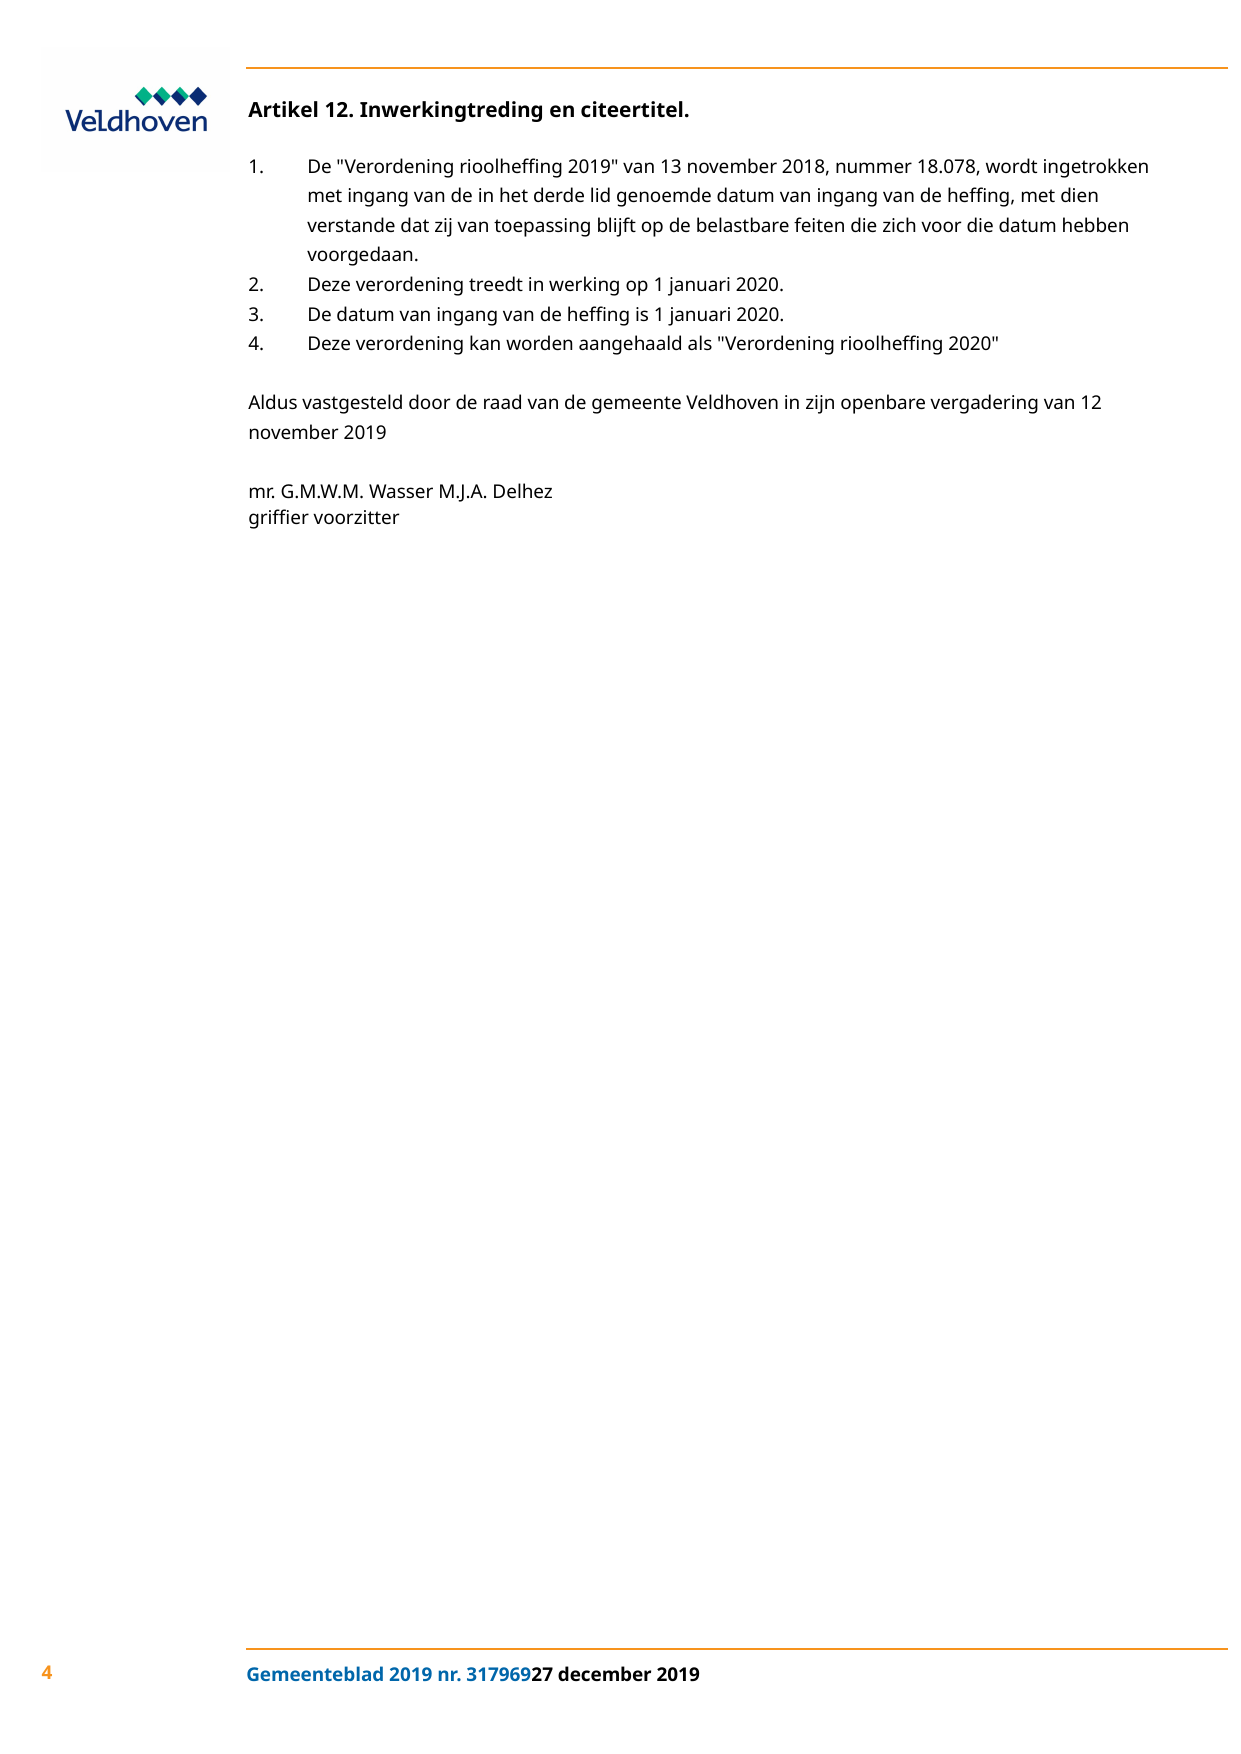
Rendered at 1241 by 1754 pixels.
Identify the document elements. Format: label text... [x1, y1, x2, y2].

list De datum van ingang van de heffing is 1 januari 2020. [248, 301, 1152, 326]
list Deze verordening kan worden aangehaald als "Verordening rioolheffing 2020" [248, 330, 1152, 356]
picture [41, 47, 231, 172]
list Deze verordening treedt in werking op 1 januari 2020. [248, 271, 1152, 297]
text mr. G.M.W.M. Wasser M.J.A. Delhez [248, 478, 1152, 504]
text griffier voorzitter [248, 504, 1152, 530]
list De "Verordening rioolheffing 2019" van 13 november 2018, nummer 18.078, wordt ingetrokken met ingang van de in het derde lid genoemde datum van ingang van de heffing, met dien verstande dat zij van toepassing blijft op de belastbare feiten die zich voor die datum hebben voorgedaan. [248, 153, 1152, 267]
text Artikel 12. Inwerkingtreding en citeertitel. [248, 95, 1152, 123]
text Aldus vastgesteld door de raad van de gemeente Veldhoven in zijn openbare vergadering van 12 november 2019 [248, 389, 1152, 445]
